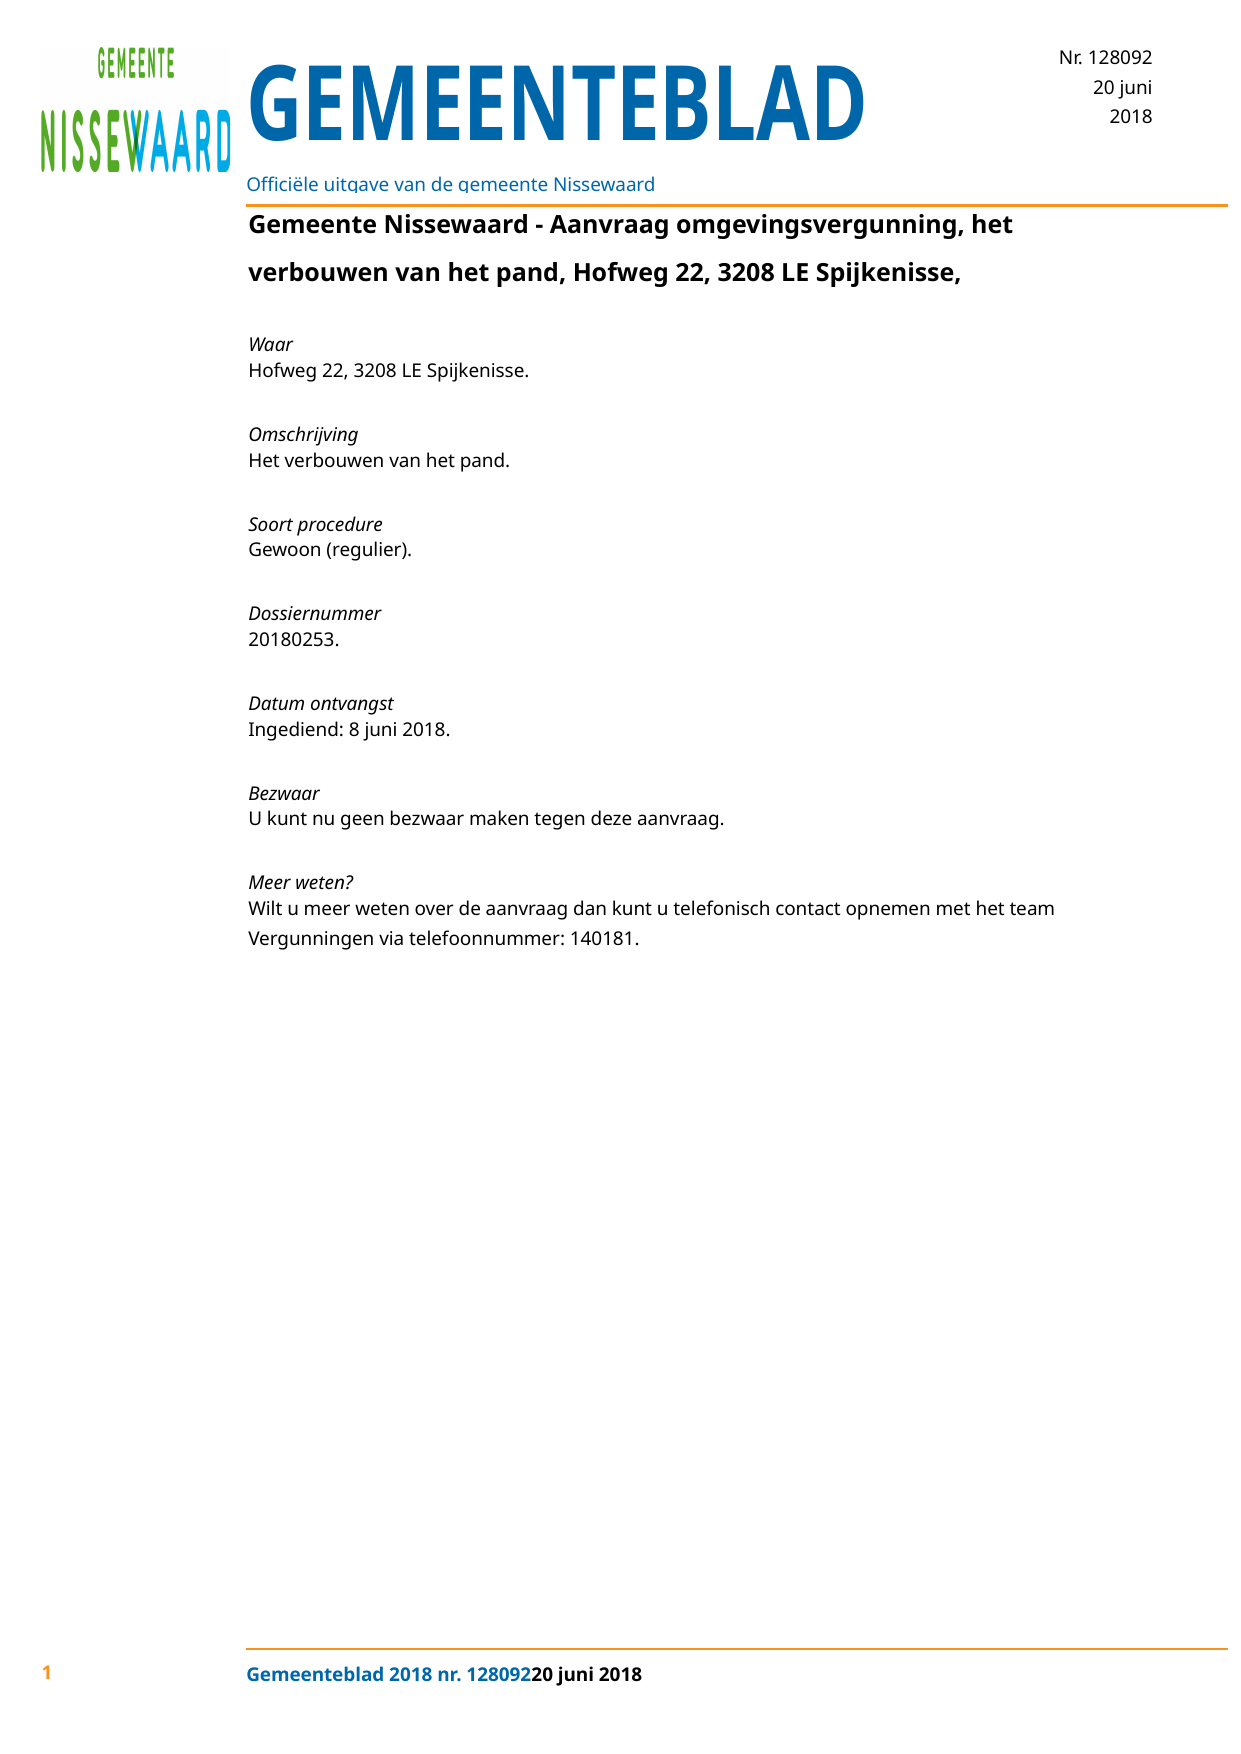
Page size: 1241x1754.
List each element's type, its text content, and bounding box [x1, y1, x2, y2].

text Bezwaar [248, 780, 1152, 806]
picture [176, 157, 187, 172]
text Gemeente Nissewaard - Aanvraag omgevingsvergunning, het verbouwen van het pand, Hofweg 22, 3208 LE Spijkenisse, [248, 207, 1152, 288]
picture [200, 151, 206, 172]
text Ingediend: 8 juni 2018. [248, 716, 1152, 742]
text Gewoon (regulier). [248, 537, 1152, 562]
text Omschrijving [248, 421, 1152, 447]
picture [222, 122, 227, 160]
text U kunt nu geen bezwaar maken tegen deze aanvraag. [248, 806, 1152, 831]
text 20180253. [248, 626, 1152, 652]
picture [41, 47, 231, 172]
text Dossiernummer [248, 601, 1152, 626]
picture [201, 122, 206, 138]
text Hofweg 22, 3208 LE Spijkenisse. [248, 357, 1152, 383]
text Waar [248, 331, 1152, 357]
text Het verbouwen van het pand. [248, 447, 1152, 473]
text Datum ontvangst [248, 690, 1152, 716]
text Wilt u meer weten over de aanvraag dan kunt u telefonisch contact opnemen met het team Vergunningen via telefoonnummer: 140181. [248, 895, 1152, 951]
picture [154, 157, 165, 172]
text Soort procedure [248, 511, 1152, 537]
text Meer weten? [248, 869, 1152, 895]
